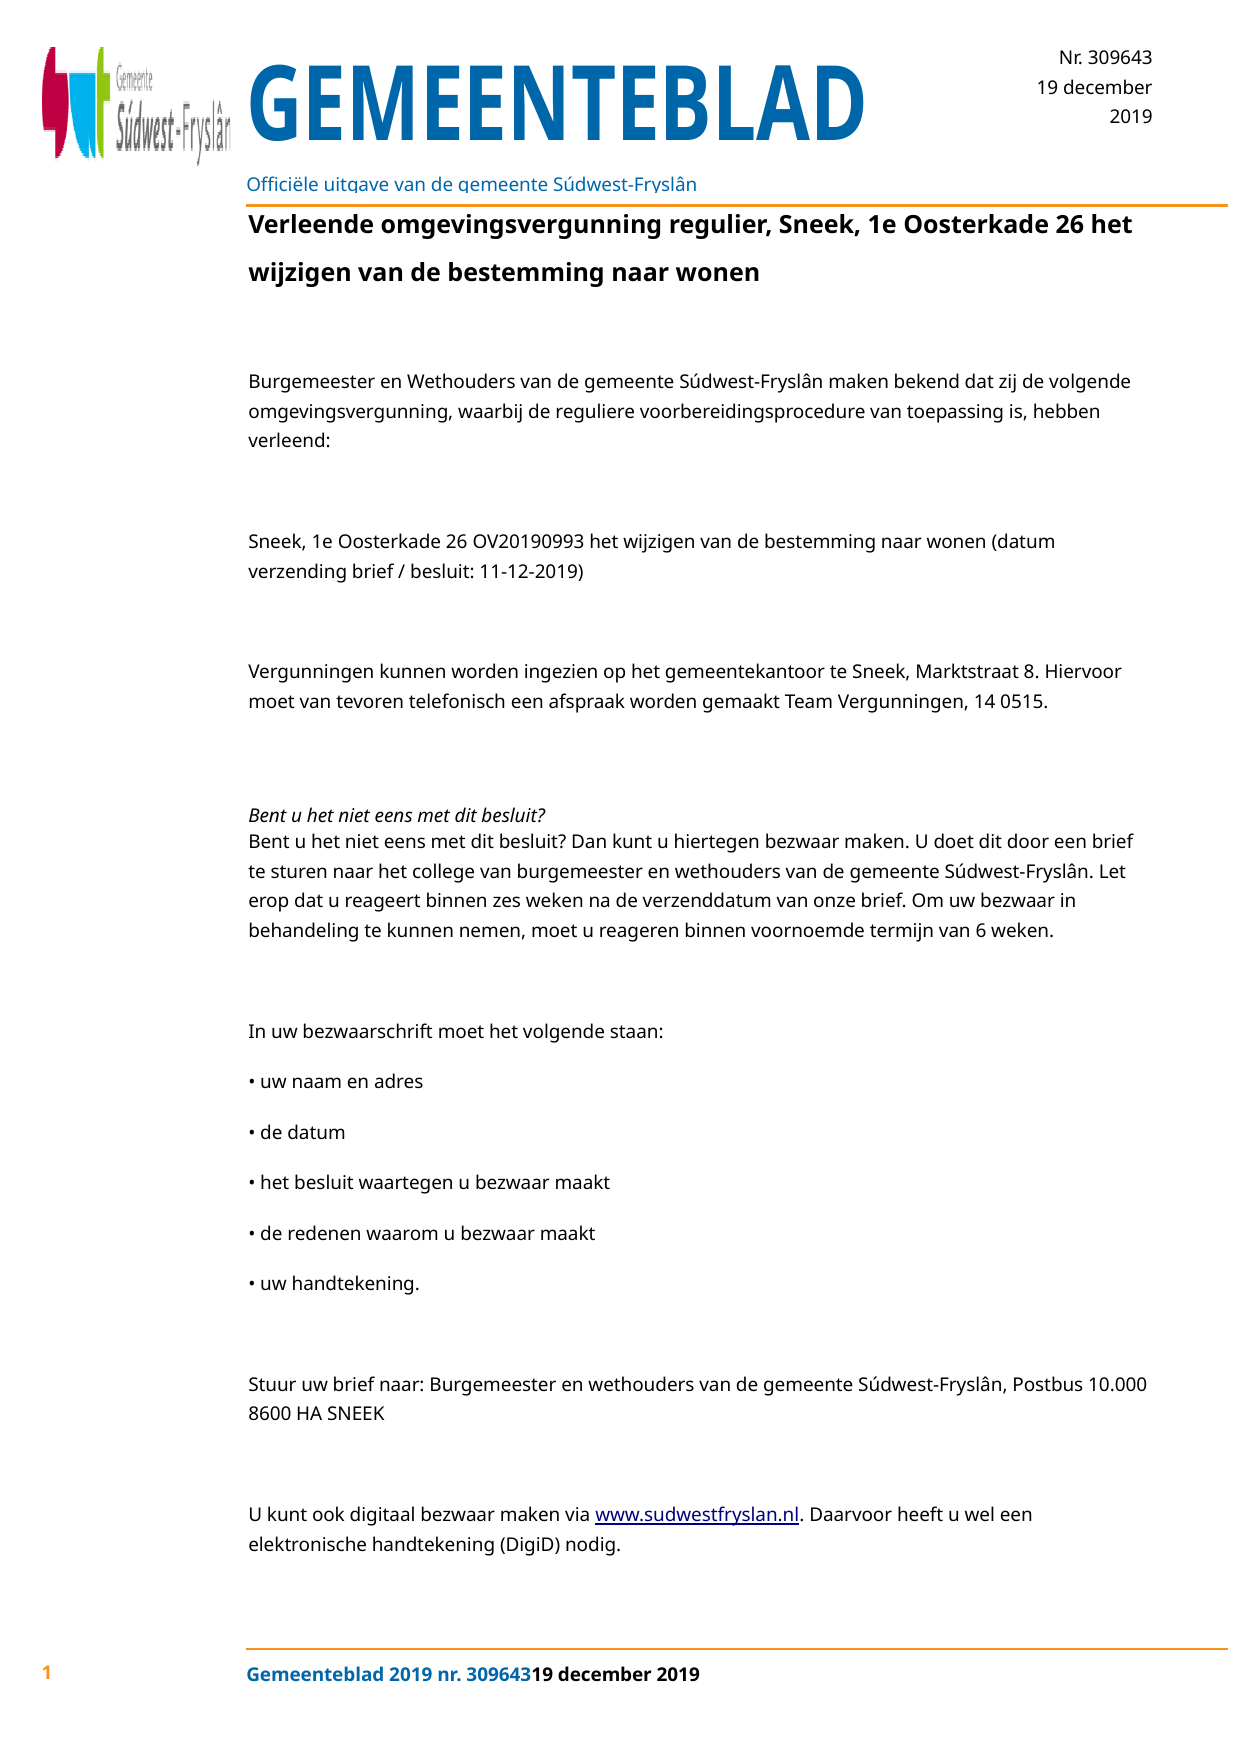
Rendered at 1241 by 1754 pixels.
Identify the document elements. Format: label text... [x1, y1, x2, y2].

text U kunt ook digitaal bezwaar maken via www.sudwestfryslan.nl. Daarvoor heeft u wel een elektronische handtekening (DigiD) nodig. [248, 1501, 1152, 1557]
text Burgemeester en Wethouders van de gemeente Súdwest-Fryslân maken bekend dat zij de volgende omgevingsvergunning, waarbij de reguliere voorbereidingsprocedure van toepassing is, hebben verleend: [248, 368, 1152, 453]
text • het besluit waartegen u bezwaar maakt [248, 1169, 1152, 1195]
text In uw bezwaarschrift moet het volgende staan: [248, 1018, 1152, 1044]
picture [41, 47, 231, 172]
text Stuur uw brief naar: Burgemeester en wethouders van de gemeente Súdwest-Fryslân, Postbus 10.000 8600 HA SNEEK [248, 1371, 1152, 1426]
text Bent u het niet eens met dit besluit? [248, 803, 1152, 828]
text • uw naam en adres [248, 1068, 1152, 1094]
text Vergunningen kunnen worden ingezien op het gemeentekantoor te Sneek, Marktstraat 8. Hiervoor moet van tevoren telefonisch een afspraak worden gemaakt Team Vergunningen, 14 0515. [248, 659, 1152, 714]
text • de datum [248, 1119, 1152, 1144]
text Verleende omgevingsvergunning regulier, Sneek, 1e Oosterkade 26 het wijzigen van de bestemming naar wonen [248, 207, 1152, 288]
text • uw handtekening. [248, 1270, 1152, 1296]
text Sneek, 1e Oosterkade 26 OV20190993 het wijzigen van de bestemming naar wonen (datum verzending brief / besluit: 11-12-2019) [248, 528, 1152, 584]
text • de redenen waarom u bezwaar maakt [248, 1220, 1152, 1245]
text Bent u het niet eens met dit besluit? Dan kunt u hiertegen bezwaar maken. U doet dit door een brief te sturen naar het college van burgemeester en wethouders van de gemeente Súdwest-Fryslân. Let erop dat u reageert binnen zes weken na de verzenddatum van onze brief. Om uw bezwaar in behandeling te kunnen nemen, moet u reageren binnen voornoemde termijn van 6 weken. [248, 828, 1152, 943]
